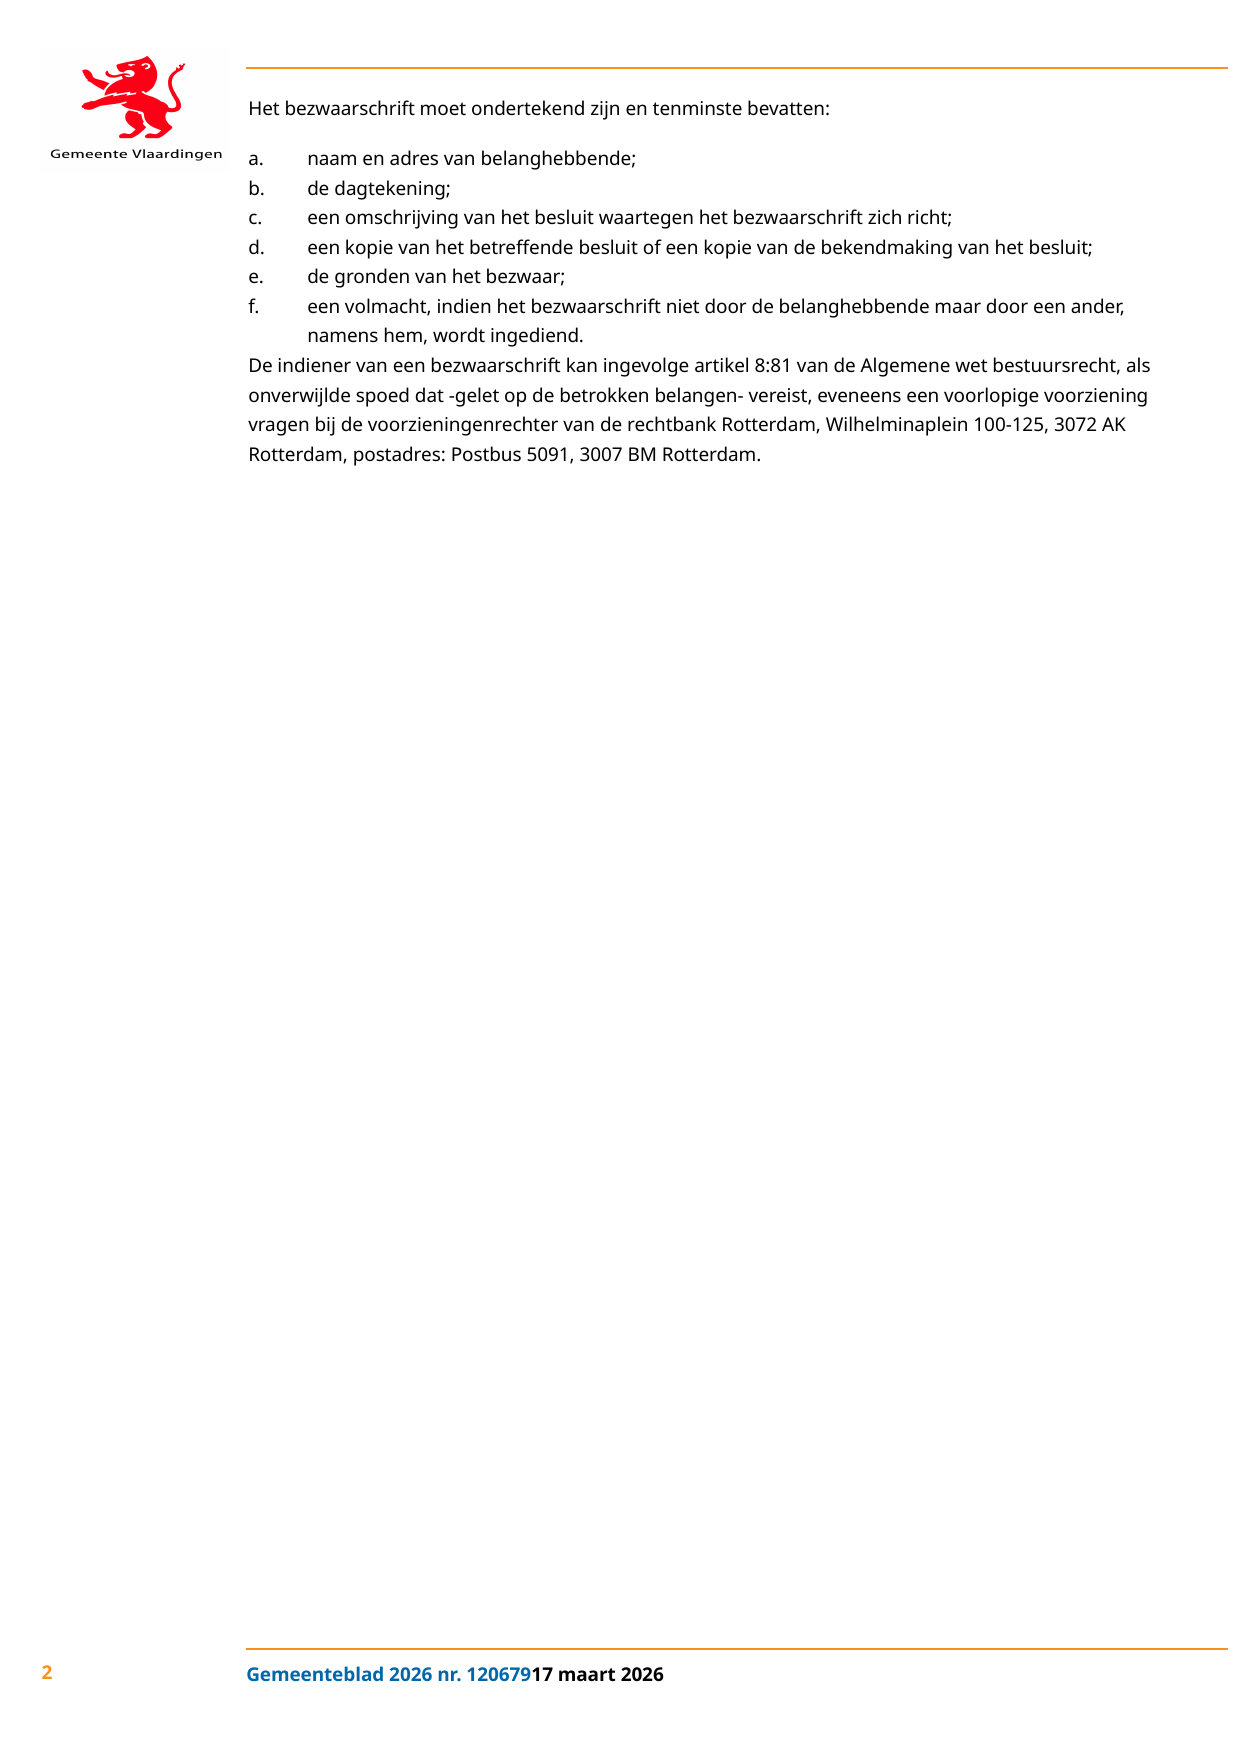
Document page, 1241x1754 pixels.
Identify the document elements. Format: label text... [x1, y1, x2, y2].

text Het bezwaarschrift moet ondertekend zijn en tenminste bevatten: [248, 95, 1152, 121]
text De indiener van een bezwaarschrift kan ingevolge artikel 8:81 van de Algemene wet bestuursrecht, als onverwijlde spoed dat -gelet op de betrokken belangen- vereist, eveneens een voorlopige voorziening vragen bij de voorzieningenrechter van de rechtbank Rotterdam, Wilhelminaplein 100-125, 3072 AK Rotterdam, postadres: Postbus 5091, 3007 BM Rotterdam. [248, 352, 1152, 467]
list een omschrijving van het besluit waartegen het bezwaarschrift zich richt; [248, 204, 1152, 230]
list een kopie van het betreffende besluit of een kopie van de bekendmaking van het besluit; [248, 234, 1152, 260]
list de dagtekening; [248, 175, 1152, 201]
list de gronden van het bezwaar; [248, 263, 1152, 289]
list een volmacht, indien het bezwaarschrift niet door de belanghebbende maar door een ander, namens hem, wordt ingediend. [248, 293, 1152, 348]
picture [41, 47, 231, 172]
list naam en adres van belanghebbende; [248, 145, 1152, 171]
